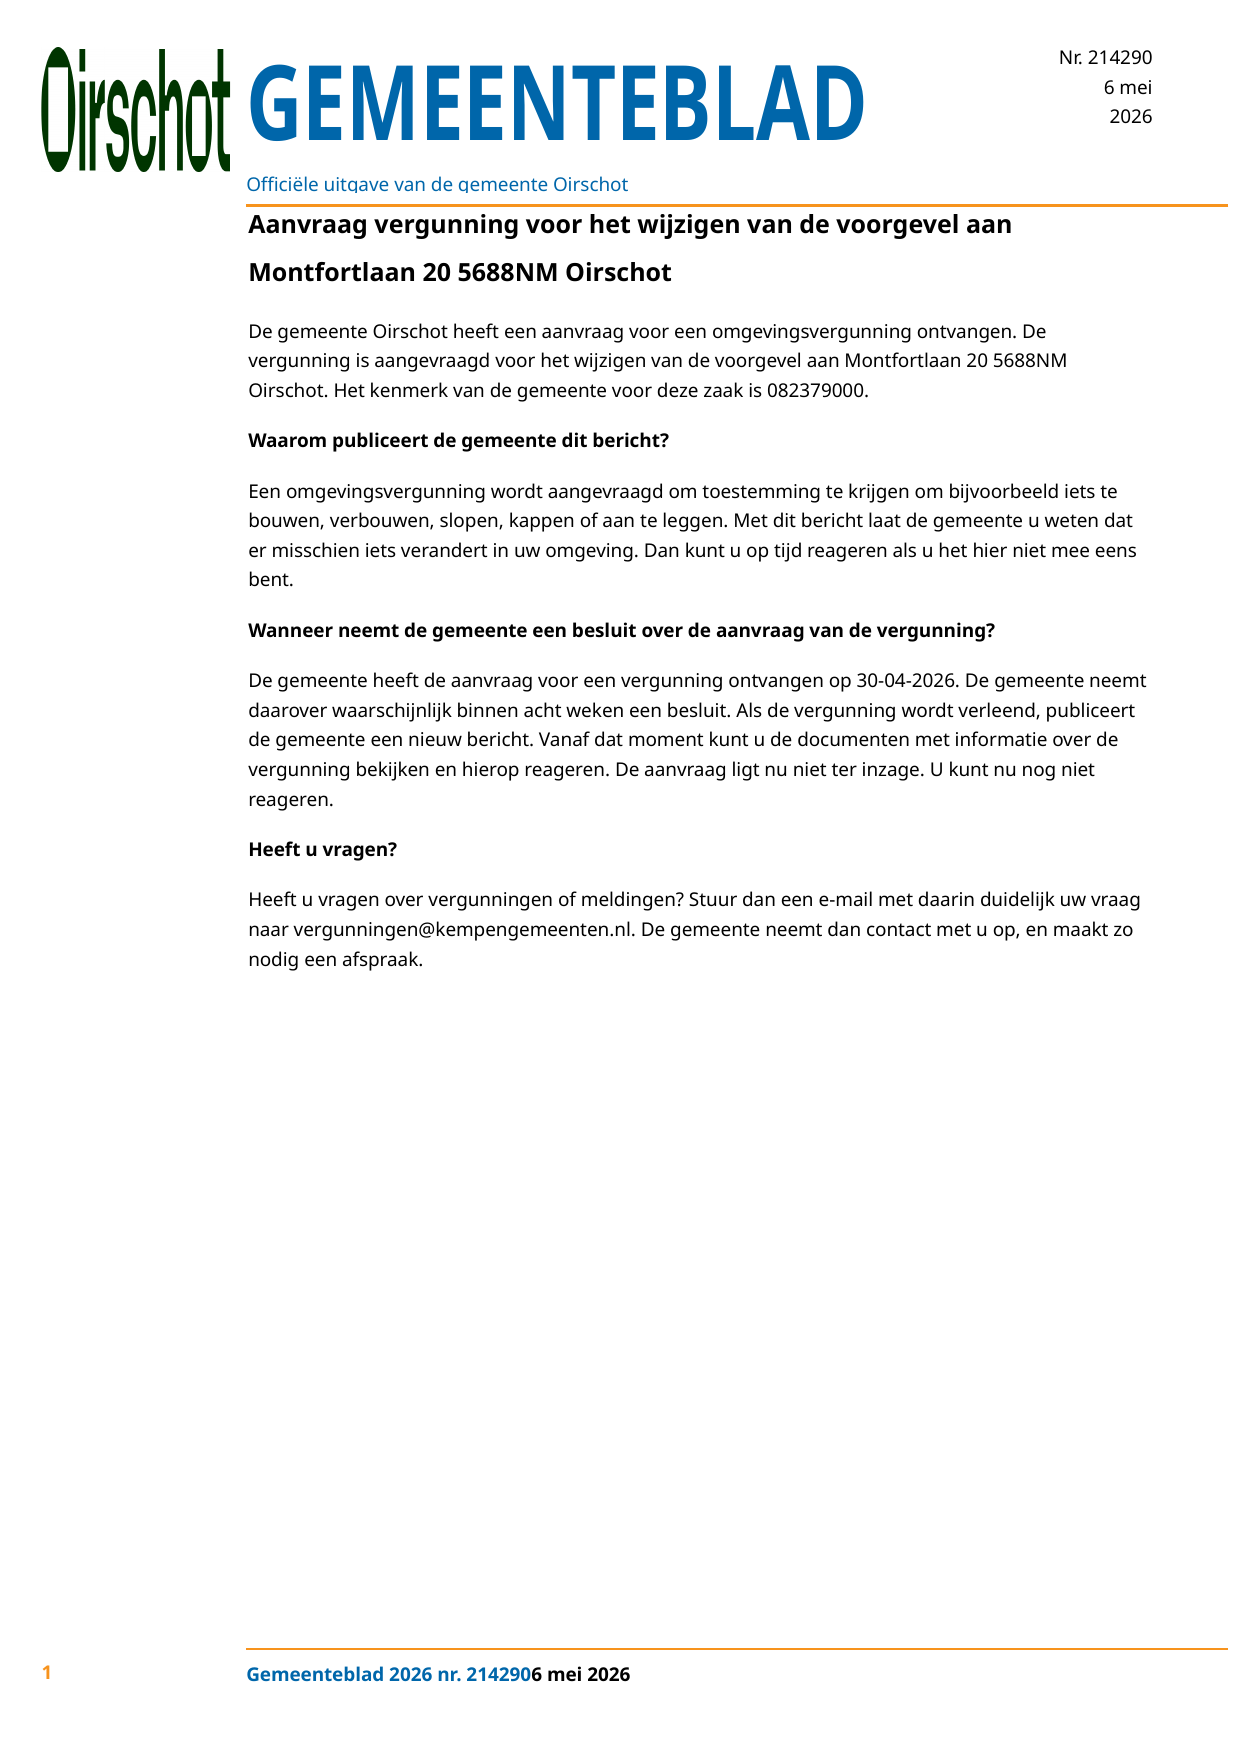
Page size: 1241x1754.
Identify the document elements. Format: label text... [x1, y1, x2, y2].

text Heeft u vragen over vergunningen of meldingen? Stuur dan een e-mail met daarin duidelijk uw vraag naar vergunningen@kempengemeenten.nl. De gemeente neemt dan contact met u op, en maakt zo nodig een afspraak. [248, 887, 1152, 972]
text De gemeente Oirschot heeft een aanvraag voor een omgevingsvergunning ontvangen. De vergunning is aangevraagd voor het wijzigen van de voorgevel aan Montfortlaan 20 5688NM Oirschot. Het kenmerk van de gemeente voor deze zaak is 082379000. [248, 318, 1152, 403]
text De gemeente heeft de aanvraag voor een vergunning ontvangen op 30-04-2026. De gemeente neemt daarover waarschijnlijk binnen acht weken een besluit. Als de vergunning wordt verleend, publiceert de gemeente een nieuw bericht. Vanaf dat moment kunt u de documenten met informatie over de vergunning bekijken en hierop reageren. De aanvraag ligt nu niet ter inzage. U kunt nu nog niet reageren. [248, 667, 1152, 812]
text Aanvraag vergunning voor het wijzigen van de voorgevel aan Montfortlaan 20 5688NM Oirschot [248, 207, 1152, 288]
picture [41, 47, 231, 172]
text Een omgevingsvergunning wordt aangevraagd om toestemming te krijgen om bijvoorbeeld iets te bouwen, verbouwen, slopen, kappen of aan te leggen. Met dit bericht laat de gemeente u weten dat er misschien iets verandert in uw omgeving. Dan kunt u op tijd reageren als u het hier niet mee eens bent. [248, 478, 1152, 592]
text Heeft u vragen? [248, 836, 1152, 862]
text Waarom publiceert de gemeente dit bericht? [248, 427, 1152, 453]
text Wanneer neemt de gemeente een besluit over de aanvraag van de vergunning? [248, 617, 1152, 643]
